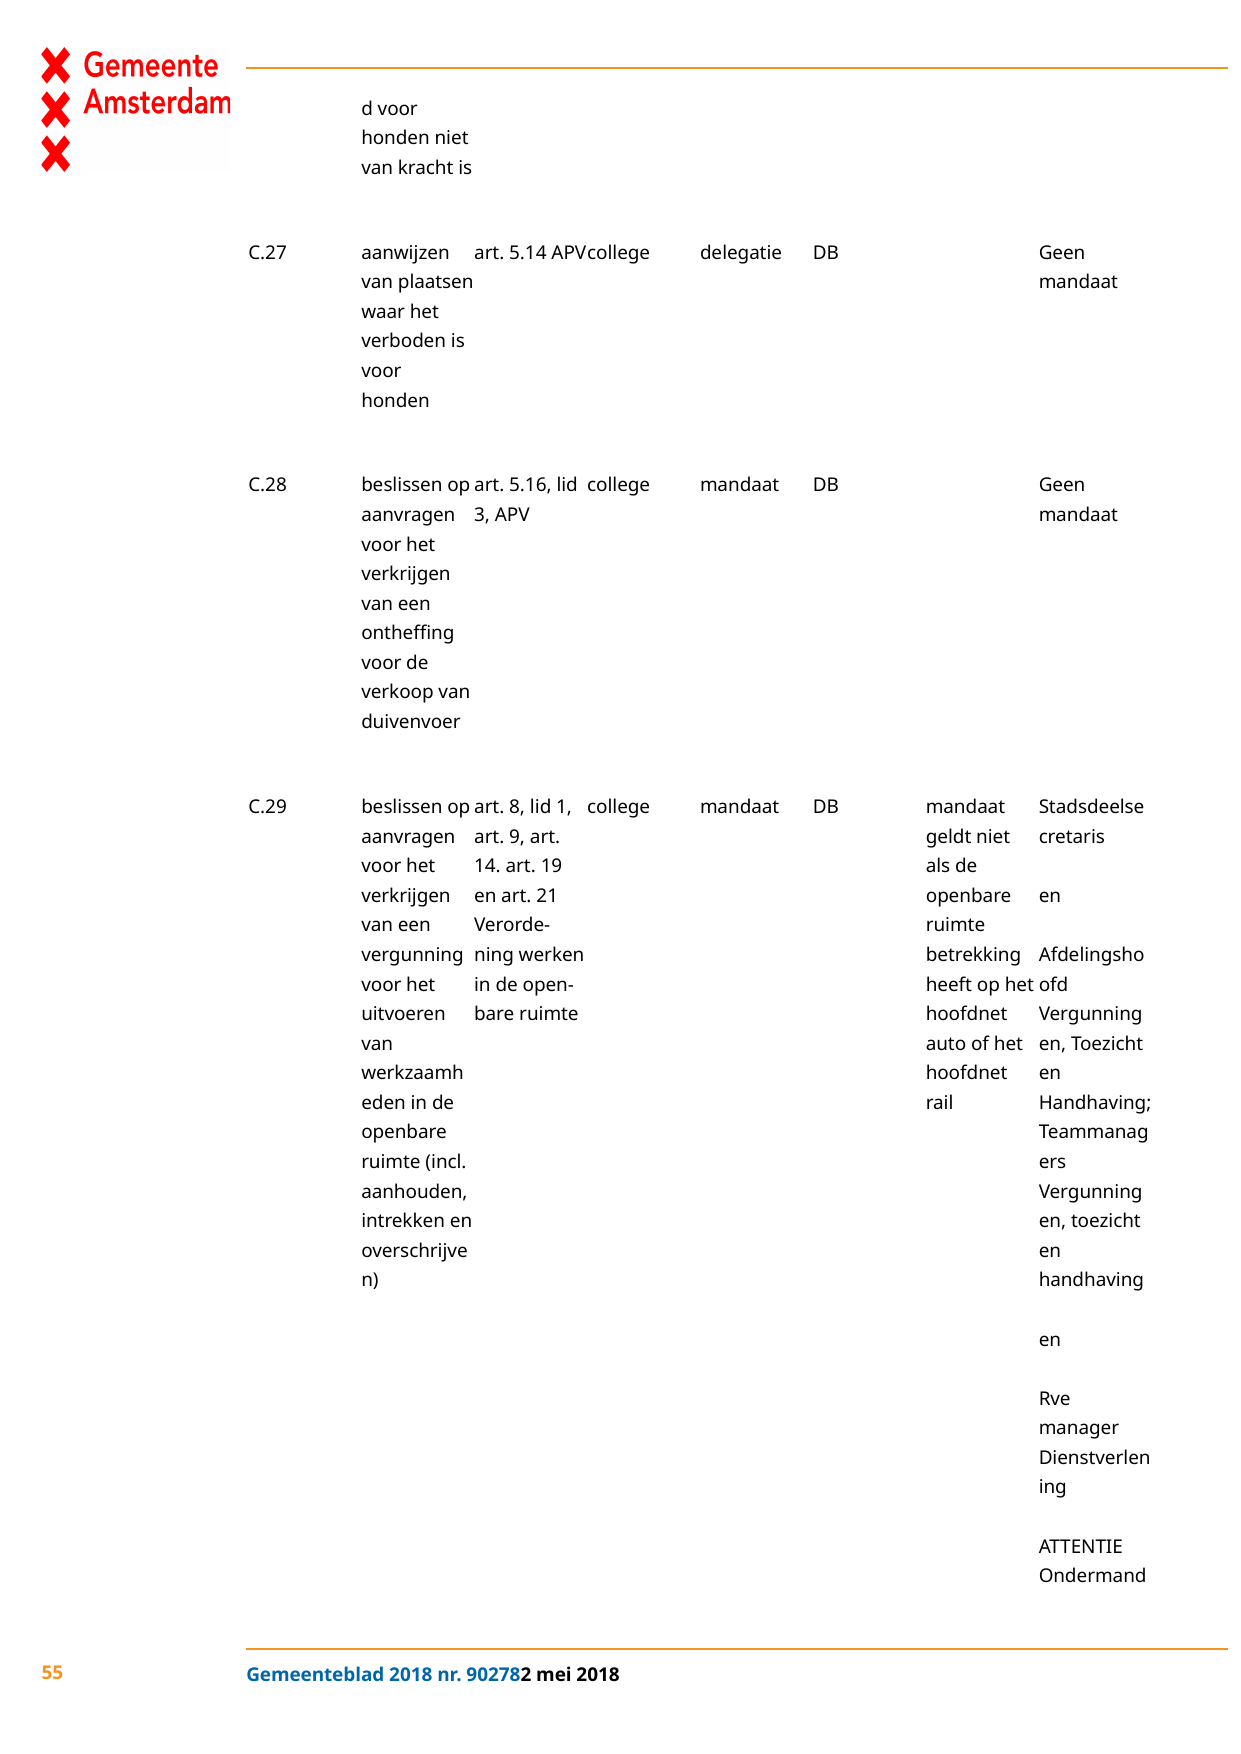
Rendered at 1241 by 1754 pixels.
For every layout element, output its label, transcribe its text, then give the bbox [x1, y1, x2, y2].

table_cell [700, 95, 813, 209]
table_cell [926, 209, 1038, 442]
table_cell [813, 95, 926, 209]
table_cell [474, 95, 587, 209]
table_cell Geen mandaat [1039, 442, 1152, 764]
table_cell college [587, 764, 700, 1588]
table_cell Stadsdeelsecretaris en Afdelingshoofd Vergunningen, Toezicht en Handhaving; Teammanagers Vergunningen, toezicht en handhaving en Rve manager Dienstverlening ATTENTIE Ondermand [1039, 764, 1152, 1588]
table_cell college [587, 209, 700, 442]
table_cell C.29 [248, 764, 361, 1588]
table_cell delegatie [700, 209, 813, 442]
table_cell DB [813, 764, 926, 1588]
table_cell beslissen op aanvragen voor het verkrijgen van een vergunning voor het uitvoeren van werkzaamheden in de openbare ruimte (incl. aanhouden, intrekken en overschrijven) [361, 764, 474, 1588]
table_cell [926, 95, 1038, 209]
table_cell C.28 [248, 442, 361, 764]
table_cell DB [813, 442, 926, 764]
table_cell art. 5.14 APV [474, 209, 587, 442]
table_cell art. 5.16, lid 3, APV [474, 442, 587, 764]
table_cell mandaat [700, 764, 813, 1588]
table_cell college [587, 442, 700, 764]
table_cell Geen mandaat [1039, 209, 1152, 442]
table_cell [587, 95, 700, 209]
table_cell mandaat geldt niet als de openbare ruimte betrekking heeft op het hoofdnet auto of het hoofdnet rail [926, 764, 1038, 1588]
table_cell [926, 442, 1038, 764]
table_cell C.27 [248, 209, 361, 442]
table_cell aanwijzen van plaatsen waar het verboden is voor honden [361, 209, 474, 442]
table_cell mandaat [700, 442, 813, 764]
table_cell [248, 95, 361, 209]
table_cell DB [813, 209, 926, 442]
picture [41, 47, 231, 172]
table_cell beslissen op aanvragen voor het verkrijgen van een ontheffing voor de verkoop van duivenvoer [361, 442, 474, 764]
table_cell [1039, 95, 1152, 209]
table_cell d voor honden niet van kracht is [361, 95, 474, 209]
table_cell art. 8, lid 1, art. 9, art. 14. art. 19 en art. 21 Verorde-ning werken in de open-bare ruimte [474, 764, 587, 1588]
